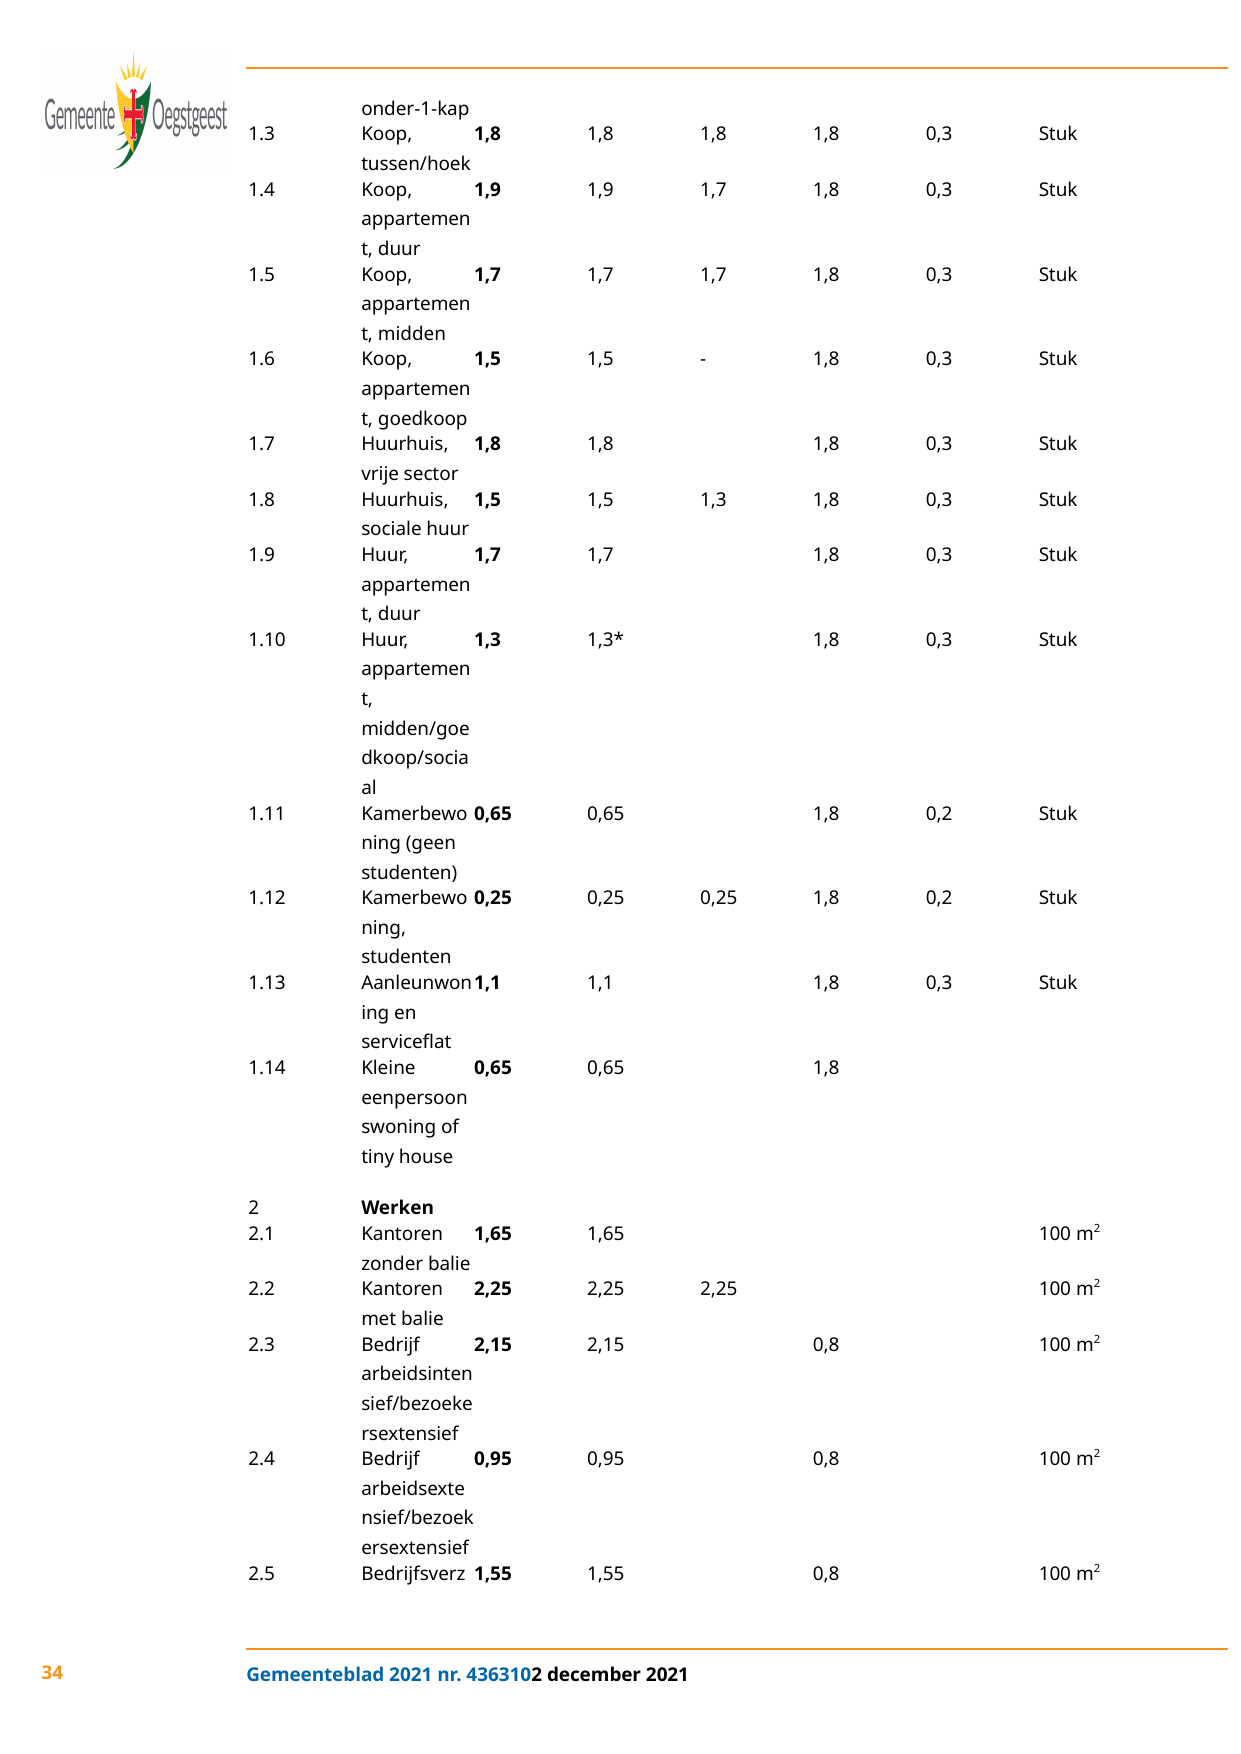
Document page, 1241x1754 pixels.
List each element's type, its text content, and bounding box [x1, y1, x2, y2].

table_cell 1,3 [474, 626, 587, 800]
table_cell 1,7 [587, 541, 700, 626]
table_cell 2 [248, 1195, 361, 1220]
table_cell [813, 1195, 926, 1220]
table_cell [700, 1445, 813, 1560]
table_cell 0,8 [813, 1331, 926, 1445]
table_cell 2.5 [248, 1560, 361, 1586]
table_cell [926, 1195, 1038, 1220]
table_cell [587, 1195, 700, 1220]
table_cell 0,3 [926, 970, 1038, 1054]
table_cell 1.8 [248, 486, 361, 541]
table_cell 0,3 [926, 431, 1038, 486]
table_cell 1,8 [474, 431, 587, 486]
table_cell 0,65 [587, 800, 700, 884]
table_cell 100 m2 [1039, 1276, 1152, 1331]
table_cell Stuk [1039, 261, 1152, 346]
table_cell 0,8 [813, 1445, 926, 1560]
table_cell 0,2 [926, 800, 1038, 884]
table_cell 1.3 [248, 121, 361, 176]
table_cell Bedrijf arbeidsintensief/bezoekersextensief [361, 1331, 474, 1445]
table_cell 1.14 [248, 1054, 361, 1169]
table_cell 100 m2 [1039, 1445, 1152, 1560]
table_cell [926, 1276, 1038, 1331]
table_cell [361, 1169, 474, 1194]
table_cell 1,7 [700, 261, 813, 346]
table_cell Kantoren met balie [361, 1276, 474, 1331]
table_cell [926, 1169, 1038, 1194]
table_cell [926, 1560, 1038, 1586]
table_cell 1,8 [813, 346, 926, 431]
table_cell 1.4 [248, 176, 361, 261]
table_cell 1,8 [813, 541, 926, 626]
table_cell 1,8 [813, 486, 926, 541]
table_cell 1,5 [587, 346, 700, 431]
table_cell Stuk [1039, 176, 1152, 261]
table_cell 0,3 [926, 486, 1038, 541]
table_cell [700, 1560, 813, 1586]
table_cell [926, 95, 1038, 121]
table_cell 1,5 [474, 486, 587, 541]
table_cell [248, 1169, 361, 1194]
table_cell 1.12 [248, 885, 361, 969]
table_cell Kamerbewoning (geen studenten) [361, 800, 474, 884]
table_cell Stuk [1039, 431, 1152, 486]
table_cell [926, 1445, 1038, 1560]
table_cell 2,15 [587, 1331, 700, 1445]
table_cell [1039, 95, 1152, 121]
table_cell 2.3 [248, 1331, 361, 1445]
table_cell Kantoren zonder balie [361, 1220, 474, 1276]
table_cell Koop, tussen/hoek [361, 121, 474, 176]
table_cell [1039, 1195, 1152, 1220]
table_cell 0,3 [926, 541, 1038, 626]
table_cell [700, 1195, 813, 1220]
table_cell 1,8 [813, 626, 926, 800]
table_cell Huur, appartement, duur [361, 541, 474, 626]
table_cell 0,3 [926, 626, 1038, 800]
table_cell 1,3* [587, 626, 700, 800]
table_cell Bedrijfsverz [361, 1560, 474, 1586]
table_cell 0,3 [926, 346, 1038, 431]
table_cell [587, 1169, 700, 1194]
table_cell 0,25 [474, 885, 587, 969]
table_cell Koop, appartement, midden [361, 261, 474, 346]
table_cell 1,7 [700, 176, 813, 261]
table_cell [248, 95, 361, 121]
table_cell [700, 970, 813, 1054]
table_cell [587, 95, 700, 121]
table_cell [700, 1220, 813, 1276]
table_cell [700, 541, 813, 626]
table_cell Stuk [1039, 486, 1152, 541]
table_cell 0,3 [926, 176, 1038, 261]
table_cell 2,25 [587, 1276, 700, 1331]
table_cell [700, 1169, 813, 1194]
table_cell 1,65 [474, 1220, 587, 1276]
table_cell 100 m2 [1039, 1560, 1152, 1586]
table_cell [700, 1331, 813, 1445]
table_cell 2.2 [248, 1276, 361, 1331]
table_cell 1.11 [248, 800, 361, 884]
table_cell [700, 626, 813, 800]
table_cell [1039, 1169, 1152, 1194]
table_cell 0,25 [700, 885, 813, 969]
table_cell [700, 1054, 813, 1169]
table_cell 1,8 [813, 1054, 926, 1169]
table_cell 1.5 [248, 261, 361, 346]
table_cell 1,8 [813, 885, 926, 969]
table_cell 1,7 [587, 261, 700, 346]
table_cell 1.9 [248, 541, 361, 626]
table_cell [474, 1169, 587, 1194]
table_cell 1,8 [813, 176, 926, 261]
table_cell 0,8 [813, 1560, 926, 1586]
table_cell 2,15 [474, 1331, 587, 1445]
table_cell 1.10 [248, 626, 361, 800]
table_cell Stuk [1039, 626, 1152, 800]
table_cell Kamerbewoning, studenten [361, 885, 474, 969]
table_cell Huur, appartement, midden/goedkoop/sociaal [361, 626, 474, 800]
table_cell [700, 800, 813, 884]
table_cell 2.4 [248, 1445, 361, 1560]
table_cell 0,3 [926, 261, 1038, 346]
table_cell [926, 1220, 1038, 1276]
table_cell 1,3 [700, 486, 813, 541]
table_cell [813, 1169, 926, 1194]
table_cell Stuk [1039, 541, 1152, 626]
table_cell Werken [361, 1195, 474, 1220]
table_cell [926, 1054, 1038, 1169]
table_cell 1,8 [813, 800, 926, 884]
table_cell 0,65 [587, 1054, 700, 1169]
table_cell Koop, appartement, goedkoop [361, 346, 474, 431]
table_cell 2.1 [248, 1220, 361, 1276]
table_cell 1,5 [474, 346, 587, 431]
table_cell [700, 431, 813, 486]
table_cell 1,7 [474, 261, 587, 346]
table_cell Koop, appartement, duur [361, 176, 474, 261]
table_cell Stuk [1039, 346, 1152, 431]
table_cell 1.13 [248, 970, 361, 1054]
table_cell 1,8 [813, 431, 926, 486]
table_cell 1,8 [587, 121, 700, 176]
table_cell 100 m2 [1039, 1331, 1152, 1445]
table_cell 0,65 [474, 1054, 587, 1169]
table_cell [474, 1195, 587, 1220]
table_cell 1,9 [474, 176, 587, 261]
table_cell Bedrijf arbeidsextensief/bezoekersextensief [361, 1445, 474, 1560]
table_cell 1,1 [474, 970, 587, 1054]
table_cell 0,95 [474, 1445, 587, 1560]
table_cell 0,95 [587, 1445, 700, 1560]
table_cell Stuk [1039, 800, 1152, 884]
table_cell Stuk [1039, 121, 1152, 176]
table_cell 1,8 [700, 121, 813, 176]
table_cell 2,25 [700, 1276, 813, 1331]
table_cell 1,8 [474, 121, 587, 176]
table_cell 100 m2 [1039, 1220, 1152, 1276]
table_cell [813, 95, 926, 121]
table_cell 1,8 [587, 431, 700, 486]
table_cell 1,9 [587, 176, 700, 261]
table_cell 1,65 [587, 1220, 700, 1276]
table_cell [926, 1331, 1038, 1445]
table_cell [700, 95, 813, 121]
table_cell 1.6 [248, 346, 361, 431]
table_cell [813, 1220, 926, 1276]
table_cell 1,55 [587, 1560, 700, 1586]
table_cell 0,3 [926, 121, 1038, 176]
table_cell Kleine eenpersoonswoning of tiny house [361, 1054, 474, 1169]
table_cell [813, 1276, 926, 1331]
table_cell 1,7 [474, 541, 587, 626]
table_cell 0,65 [474, 800, 587, 884]
table_cell 0,2 [926, 885, 1038, 969]
table_cell [474, 95, 587, 121]
table_cell Huurhuis, sociale huur [361, 486, 474, 541]
table_cell 0,25 [587, 885, 700, 969]
table_cell 1,1 [587, 970, 700, 1054]
table_cell 1,8 [813, 121, 926, 176]
table_cell 1,8 [813, 970, 926, 1054]
table_cell 1,5 [587, 486, 700, 541]
table_cell 1,8 [813, 261, 926, 346]
picture [41, 47, 231, 172]
table_cell Aanleunwoning en serviceflat [361, 970, 474, 1054]
table_cell 2,25 [474, 1276, 587, 1331]
table_cell 1,55 [474, 1560, 587, 1586]
table_cell Stuk [1039, 970, 1152, 1054]
table_cell [1039, 1054, 1152, 1169]
table_cell 1.7 [248, 431, 361, 486]
table_cell Huurhuis, vrije sector [361, 431, 474, 486]
table_cell - [700, 346, 813, 431]
table_cell Stuk [1039, 885, 1152, 969]
table_cell onder-1-kap [361, 95, 474, 121]
